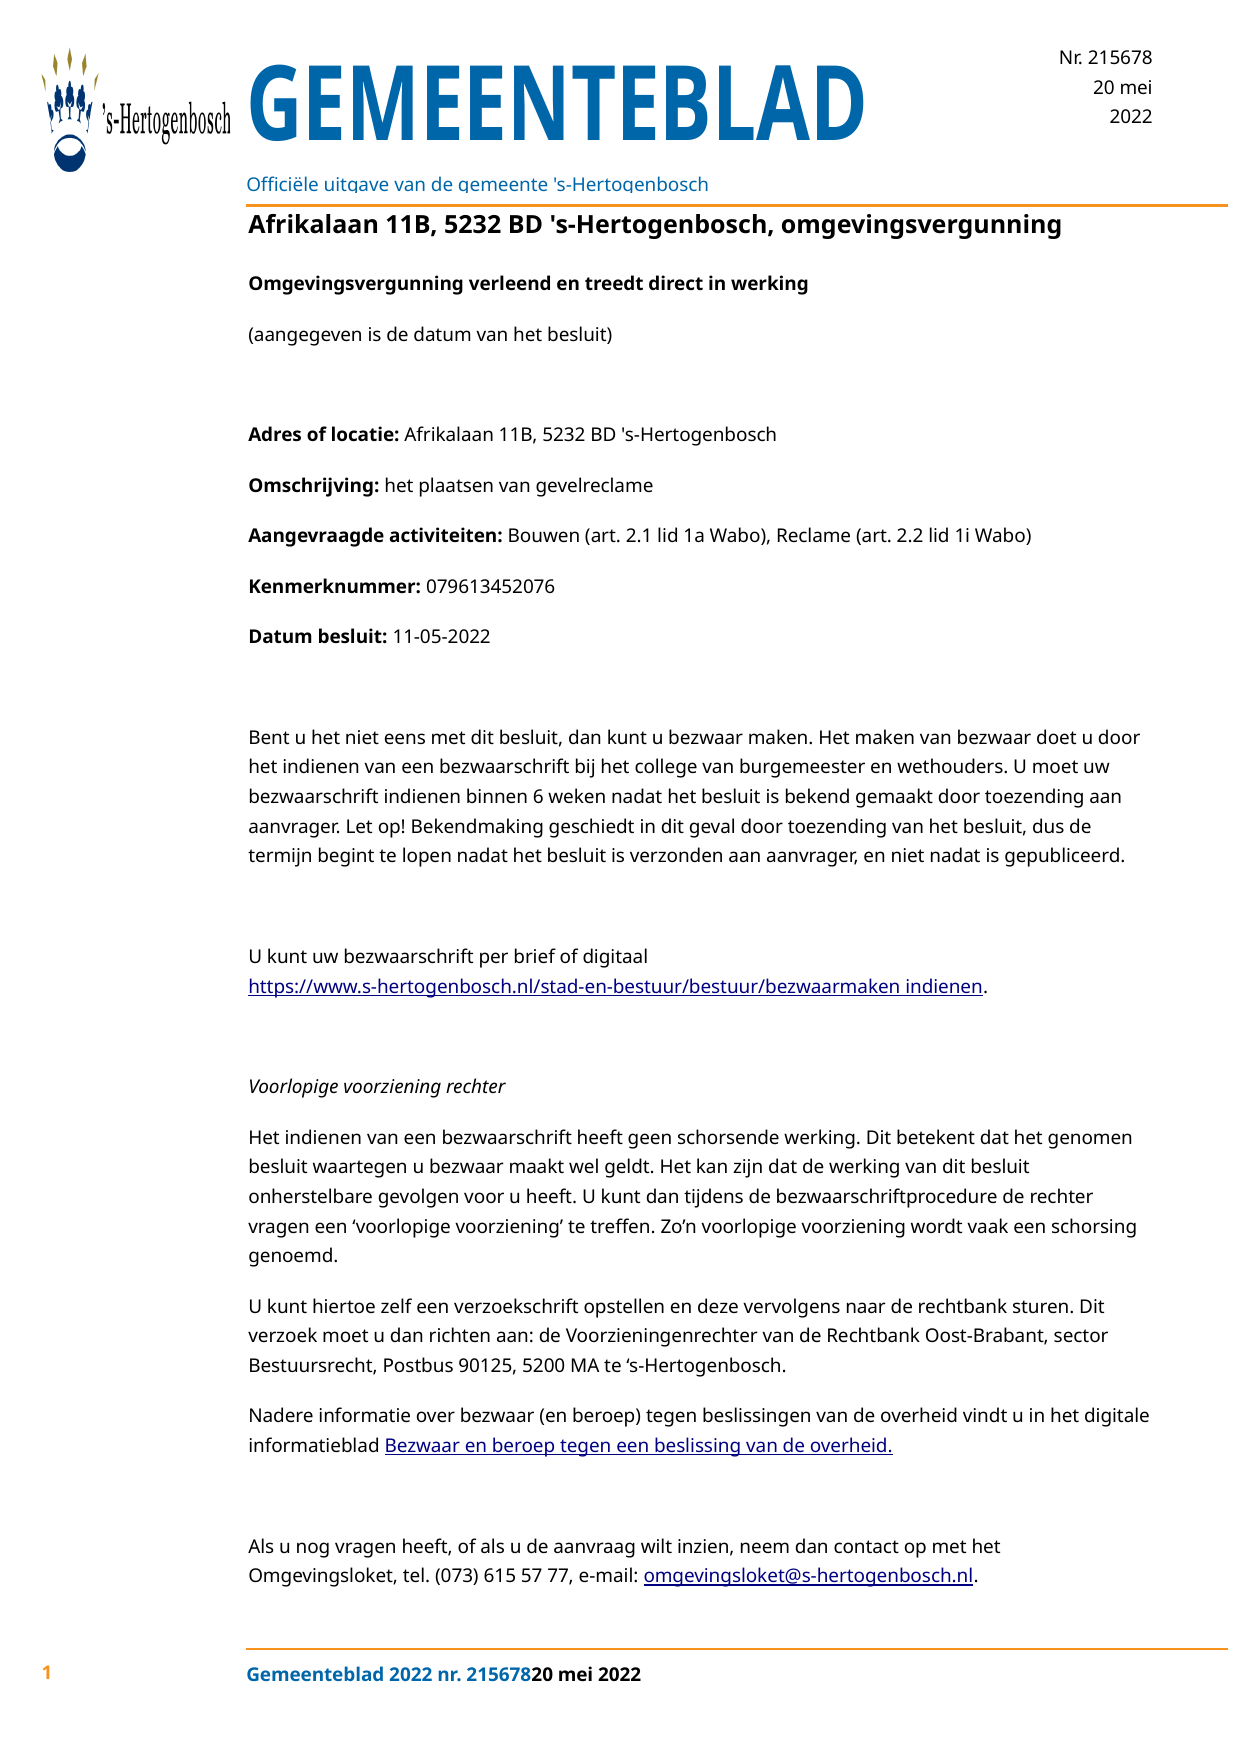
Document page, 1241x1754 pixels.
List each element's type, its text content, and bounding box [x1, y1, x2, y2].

picture [41, 47, 231, 172]
text Bent u het niet eens met dit besluit, dan kunt u bezwaar maken. Het maken van bezwaar doet u door het indienen van een bezwaarschrift bij het college van burgemeester en wethouders. U moet uw bezwaarschrift indienen binnen 6 weken nadat het besluit is bekend gemaakt door toezending aan aanvrager. Let op! Bekendmaking geschiedt in dit geval door toezending van het besluit, dus de termijn begint te lopen nadat het besluit is verzonden aan aanvrager, en niet nadat is gepubliceerd. [248, 724, 1152, 868]
text Omgevingsvergunning verleend en treedt direct in werking [248, 270, 1152, 296]
text Kenmerknummer: 079613452076 [248, 573, 1152, 598]
text Voorlopige voorziening rechter [248, 1074, 1152, 1099]
text Omschrijving: het plaatsen van gevelreclame [248, 472, 1152, 498]
text U kunt hiertoe zelf een verzoekschrift opstellen en deze vervolgens naar de rechtbank sturen. Dit verzoek moet u dan richten aan: de Voorzieningenrechter van de Rechtbank Oost-Brabant, sector Bestuursrecht, Postbus 90125, 5200 MA te ‘s-Hertogenbosch. [248, 1293, 1152, 1378]
text U kunt uw bezwaarschrift per brief of digitaal https://www.s-hertogenbosch.nl/stad-en-bestuur/bestuur/bezwaarmaken indienen. [248, 943, 1152, 998]
text Het indienen van een bezwaarschrift heeft geen schorsende werking. Dit betekent dat het genomen besluit waartegen u bezwaar maakt wel geldt. Het kan zijn dat de werking van dit besluit onherstelbare gevolgen voor u heeft. U kunt dan tijdens de bezwaarschriftprocedure de rechter vragen een ‘voorlopige voorziening’ te treffen. Zo’n voorlopige voorziening wordt vaak een schorsing genoemd. [248, 1124, 1152, 1268]
text Nadere informatie over bezwaar (en beroep) tegen beslissingen van de overheid vindt u in het digitale informatieblad Bezwaar en beroep tegen een beslissing van de overheid. [248, 1402, 1152, 1458]
text (aangegeven is de datum van het besluit) [248, 321, 1152, 346]
text Aangevraagde activiteiten: Bouwen (art. 2.1 lid 1a Wabo), Reclame (art. 2.2 lid 1i Wabo) [248, 522, 1152, 548]
text Datum besluit: 11-05-2022 [248, 623, 1152, 649]
text Afrikalaan 11B, 5232 BD 's-Hertogenbosch, omgevingsvergunning [248, 207, 1152, 241]
text Als u nog vragen heeft, of als u de aanvraag wilt inzien, neem dan contact op met het Omgevingsloket, tel. (073) 615 57 77, e-mail: omgevingsloket@s-hertogenbosch.nl. [248, 1533, 1152, 1588]
text Adres of locatie: Afrikalaan 11B, 5232 BD 's-Hertogenbosch [248, 422, 1152, 447]
